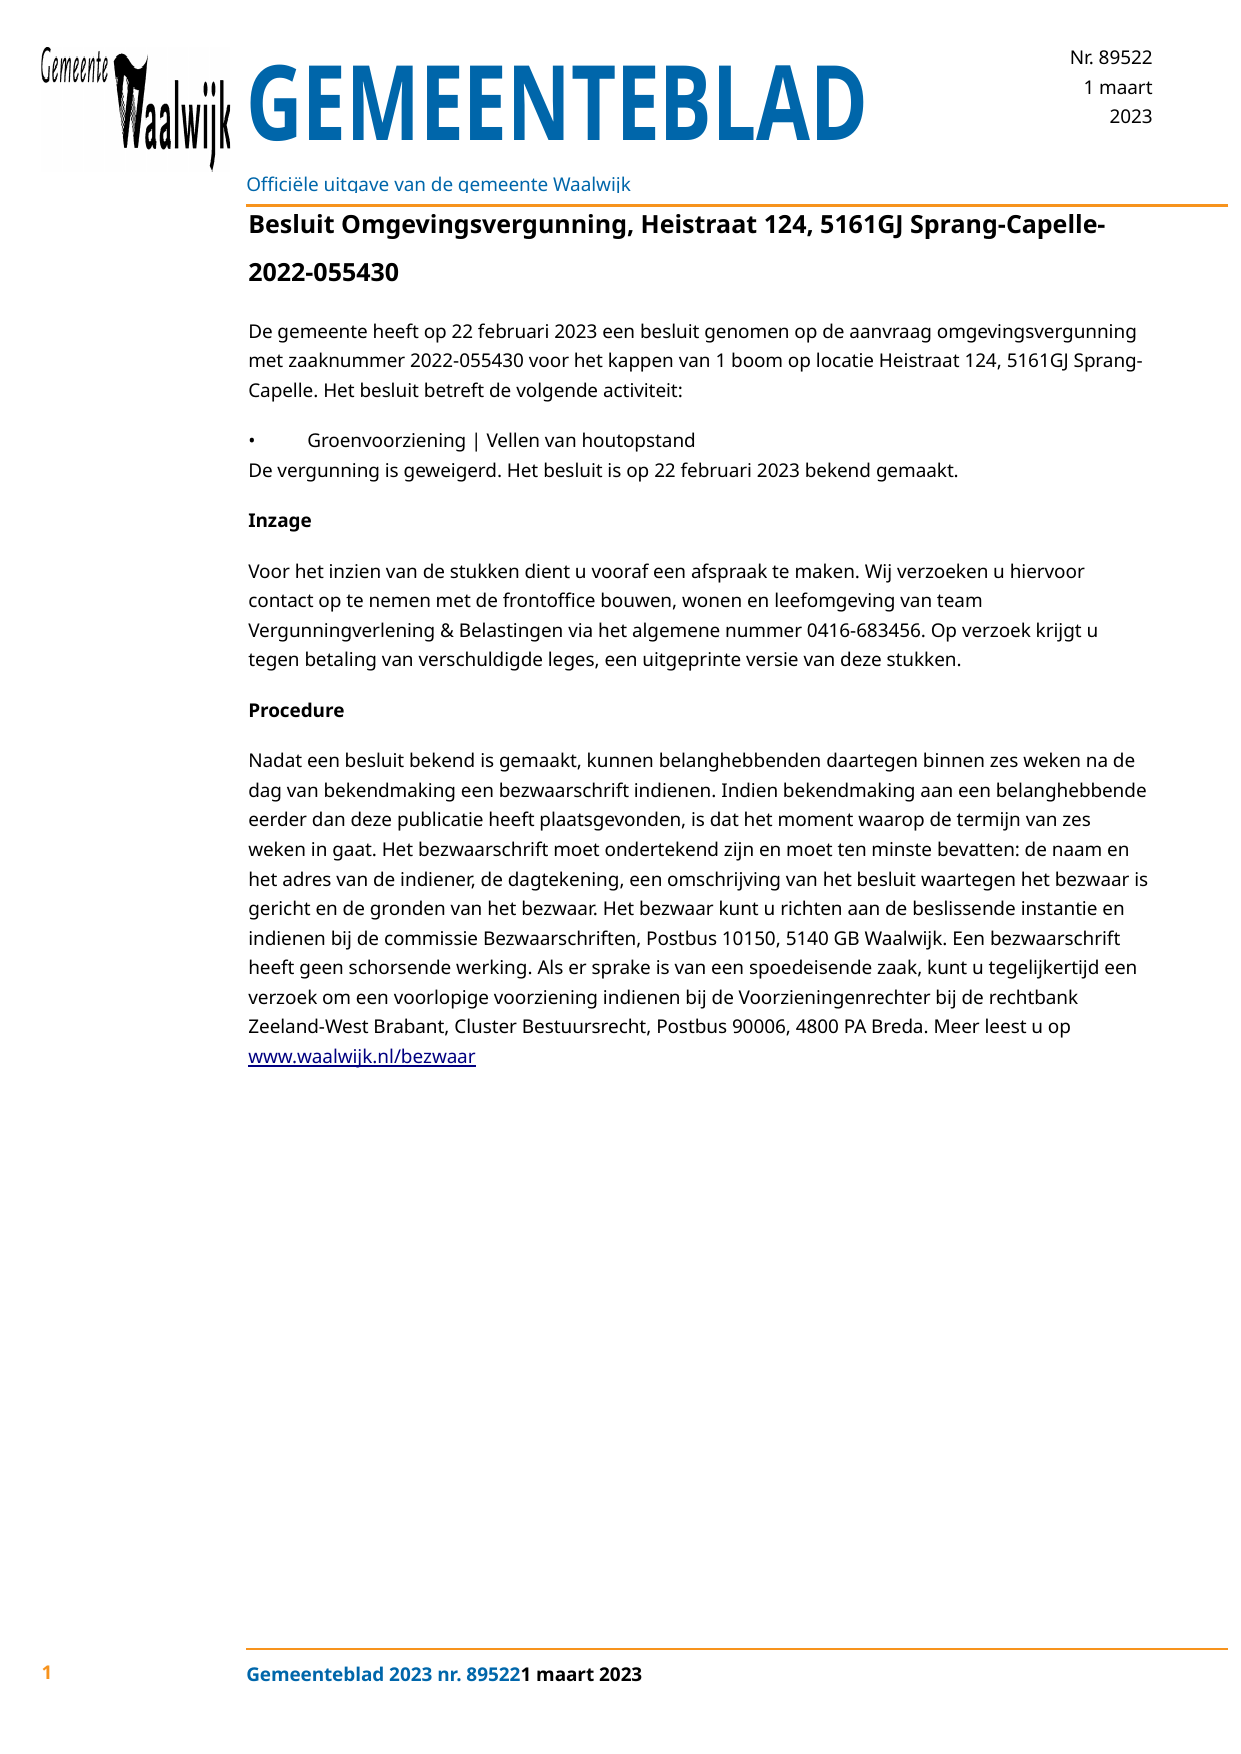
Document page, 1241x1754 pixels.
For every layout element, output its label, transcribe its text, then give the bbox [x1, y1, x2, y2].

picture [41, 47, 231, 172]
text Inzage [248, 507, 1152, 533]
text De gemeente heeft op 22 februari 2023 een besluit genomen op de aanvraag omgevingsvergunning met zaaknummer 2022-055430 voor het kappen van 1 boom op locatie Heistraat 124, 5161GJ Sprang-Capelle. Het besluit betreft de volgende activiteit: [248, 318, 1152, 403]
list Groenvoorziening | Vellen van houtopstand [248, 427, 1152, 453]
text Procedure [248, 697, 1152, 723]
text Besluit Omgevingsvergunning, Heistraat 124, 5161GJ Sprang-Capelle-2022-055430 [248, 207, 1152, 288]
text De vergunning is geweigerd. Het besluit is op 22 februari 2023 bekend gemaakt. [248, 457, 1152, 483]
text Nadat een besluit bekend is gemaakt, kunnen belanghebbenden daartegen binnen zes weken na de dag van bekendmaking een bezwaarschrift indienen. Indien bekendmaking aan een belanghebbende eerder dan deze publicatie heeft plaatsgevonden, is dat het moment waarop de termijn van zes weken in gaat. Het bezwaarschrift moet ondertekend zijn en moet ten minste bevatten: de naam en het adres van de indiener, de dagtekening, een omschrijving van het besluit waartegen het bezwaar is gericht en de gronden van het bezwaar. Het bezwaar kunt u richten aan de beslissende instantie en indienen bij de commissie Bezwaarschriften, Postbus 10150, 5140 GB Waalwijk. Een bezwaarschrift heeft geen schorsende werking. Als er sprake is van een spoedeisende zaak, kunt u tegelijkertijd een verzoek om een voorlopige voorziening indienen bij de Voorzieningenrechter bij de rechtbank Zeeland-West Brabant, Cluster Bestuursrecht, Postbus 90006, 4800 PA Breda. Meer leest u op www.waalwijk.nl/bezwaar [248, 747, 1152, 1069]
text Voor het inzien van de stukken dient u vooraf een afspraak te maken. Wij verzoeken u hiervoor contact op te nemen met de frontoffice bouwen, wonen en leefomgeving van team Vergunningverlening & Belastingen via het algemene nummer 0416-683456. Op verzoek krijgt u tegen betaling van verschuldigde leges, een uitgeprinte versie van deze stukken. [248, 558, 1152, 672]
